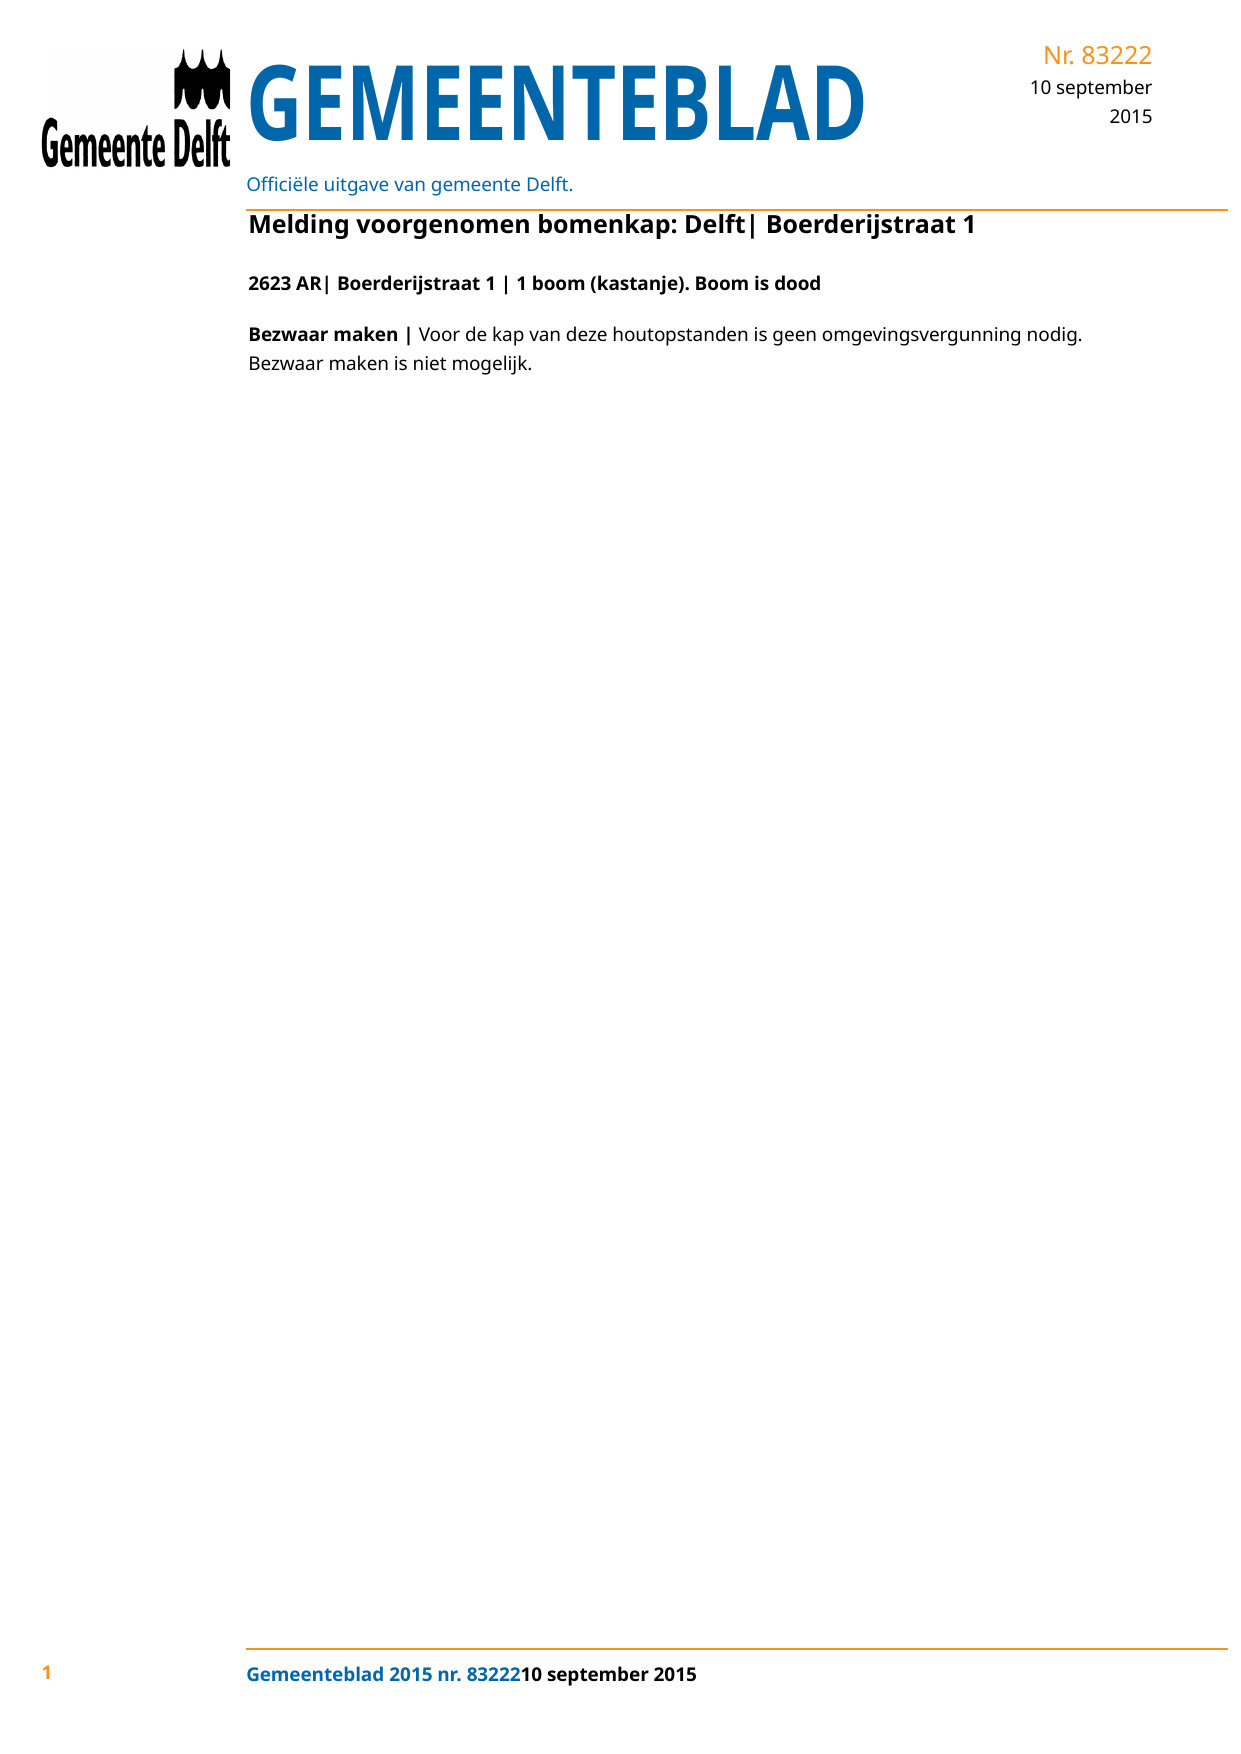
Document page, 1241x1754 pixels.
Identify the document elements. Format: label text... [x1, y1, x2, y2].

text Bezwaar maken | Voor de kap van deze houtopstanden is geen omgevingsvergunning nodig. Bezwaar maken is niet mogelijk. [248, 321, 1152, 376]
picture [41, 47, 231, 172]
text Melding voorgenomen bomenkap: Delft| Boerderijstraat 1 [248, 211, 1152, 241]
text 2623 AR| Boerderijstraat 1 | 1 boom (kastanje). Boom is dood [248, 270, 1152, 296]
